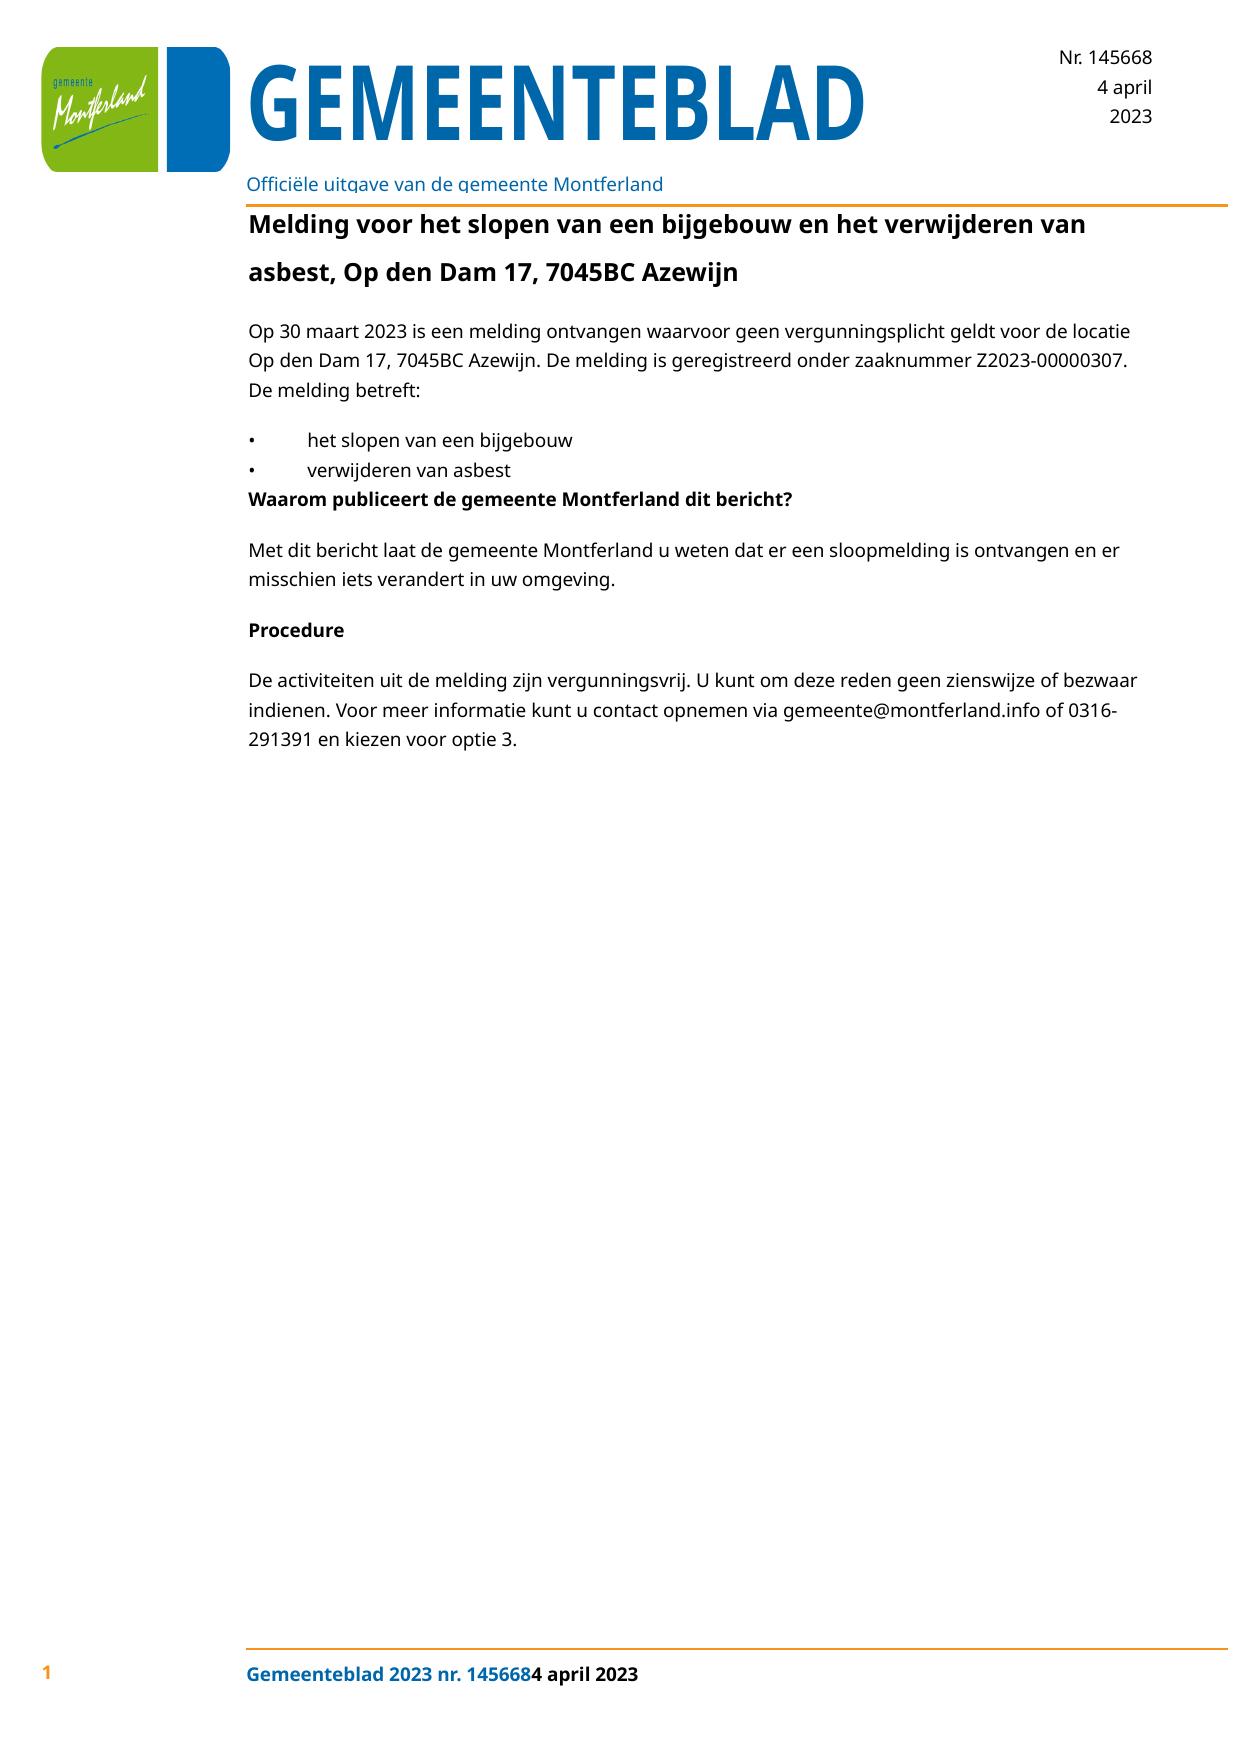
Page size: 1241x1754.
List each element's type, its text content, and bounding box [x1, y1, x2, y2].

text De activiteiten uit de melding zijn vergunningsvrij. U kunt om deze reden geen zienswijze of bezwaar indienen. Voor meer informatie kunt u contact opnemen via gemeente@montferland.info of 0316-291391 en kiezen voor optie 3. [248, 667, 1152, 752]
text Waarom publiceert de gemeente Montferland dit bericht? [248, 487, 1152, 512]
picture [41, 47, 231, 172]
text Op 30 maart 2023 is een melding ontvangen waarvoor geen vergunningsplicht geldt voor de locatie Op den Dam 17, 7045BC Azewijn. De melding is geregistreerd onder zaaknummer Z2023-00000307. De melding betreft: [248, 318, 1152, 403]
list het slopen van een bijgebouw [248, 427, 1152, 453]
list verwijderen van asbest [248, 457, 1152, 483]
text Procedure [248, 617, 1152, 643]
text Melding voor het slopen van een bijgebouw en het verwijderen van asbest, Op den Dam 17, 7045BC Azewijn [248, 207, 1152, 288]
text Met dit bericht laat de gemeente Montferland u weten dat er een sloopmelding is ontvangen en er misschien iets verandert in uw omgeving. [248, 537, 1152, 592]
